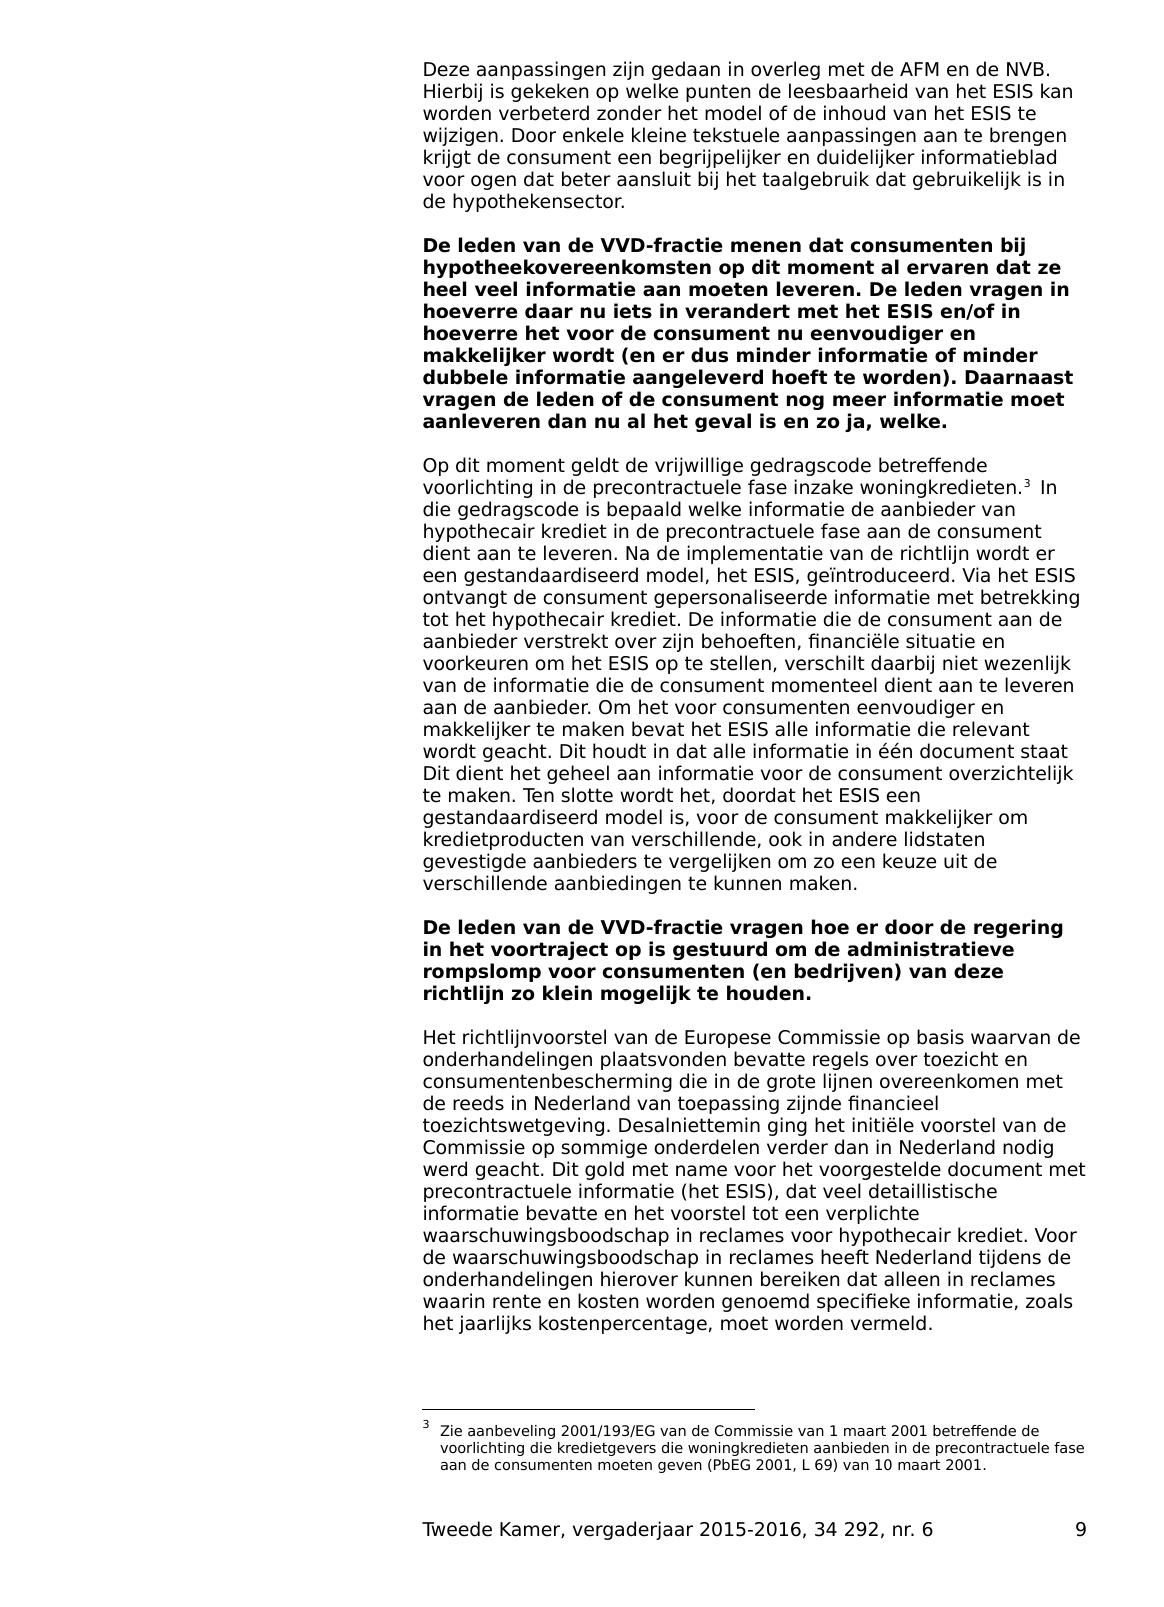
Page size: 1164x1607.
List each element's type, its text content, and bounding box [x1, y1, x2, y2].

text Zie aanbeveling 2001/193/EG van de Commissie van 1 maart 2001 betreffende de voorlichting die kredietgevers die woningkredieten aanbieden in de precontractuele fase aan de consumenten moeten geven (PbEG 2001, L 69) van 10 maart 2001. [422, 1418, 1087, 1474]
text Deze aanpassingen zijn gedaan in overleg met de AFM en de NVB. Hierbij is gekeken op welke punten de leesbaarheid van het ESIS kan worden verbeterd zonder het model of de inhoud van het ESIS te wijzigen. Door enkele kleine tekstuele aanpassingen aan te brengen krijgt de consument een begrijpelijker en duidelijker informatieblad voor ogen dat beter aansluit bij het taalgebruik dat gebruikelijk is in de hypothekensector. [422, 59, 1087, 213]
text De leden van de VVD-fractie vragen hoe er door de regering in het voortraject op is gestuurd om de administratieve rompslomp voor consumenten (en bedrijven) van deze richtlijn zo klein mogelijk te houden. [422, 917, 1087, 1005]
text Op dit moment geldt de vrijwillige gedragscode betreffende voorlichting in de precontractuele fase inzake woningkredieten. In die gedragscode is bepaald welke informatie de aanbieder van hypothecair krediet in de precontractuele fase aan de consument dient aan te leveren. Na de implementatie van de richtlijn wordt er een gestandaardiseerd model, het ESIS, geïntroduceerd. Via het ESIS ontvangt de consument gepersonaliseerde informatie met betrekking tot het hypothecair krediet. De informatie die de consument aan de aanbieder verstrekt over zijn behoeften, financiële situatie en voorkeuren om het ESIS op te stellen, verschilt daarbij niet wezenlijk van de informatie die de consument momenteel dient aan te leveren aan de aanbieder. Om het voor consumenten eenvoudiger en makkelijker te maken bevat het ESIS alle informatie die relevant wordt geacht. Dit houdt in dat alle informatie in één document staat Dit dient het geheel aan informatie voor de consument overzichtelijk te maken. Ten slotte wordt het, doordat het ESIS een gestandaardiseerd model is, voor de consument makkelijker om kredietproducten van verschillende, ook in andere lidstaten gevestigde aanbieders te vergelijken om zo een keuze uit de verschillende aanbiedingen te kunnen maken. [422, 455, 1087, 895]
text De leden van de VVD-fractie menen dat consumenten bij hypotheekovereenkomsten op dit moment al ervaren dat ze heel veel informatie aan moeten leveren. De leden vragen in hoeverre daar nu iets in verandert met het ESIS en/of in hoeverre het voor de consument nu eenvoudiger en makkelijker wordt (en er dus minder informatie of minder dubbele informatie aangeleverd hoeft te worden). Daarnaast vragen de leden of de consument nog meer informatie moet aanleveren dan nu al het geval is en zo ja, welke. [422, 235, 1087, 433]
text Het richtlijnvoorstel van de Europese Commissie op basis waarvan de onderhandelingen plaatsvonden bevatte regels over toezicht en consumentenbescherming die in de grote lijnen overeenkomen met de reeds in Nederland van toepassing zijnde financieel toezichtswetgeving. Desalniettemin ging het initiële voorstel van de Commissie op sommige onderdelen verder dan in Nederland nodig werd geacht. Dit gold met name voor het voorgestelde document met precontractuele informatie (het ESIS), dat veel detaillistische informatie bevatte en het voorstel tot een verplichte waarschuwingsboodschap in reclames voor hypothecair krediet. Voor de waarschuwingsboodschap in reclames heeft Nederland tijdens de onderhandelingen hierover kunnen bereiken dat alleen in reclames waarin rente en kosten worden genoemd specifieke informatie, zoals het jaarlijks kostenpercentage, moet worden vermeld. [422, 1027, 1087, 1335]
